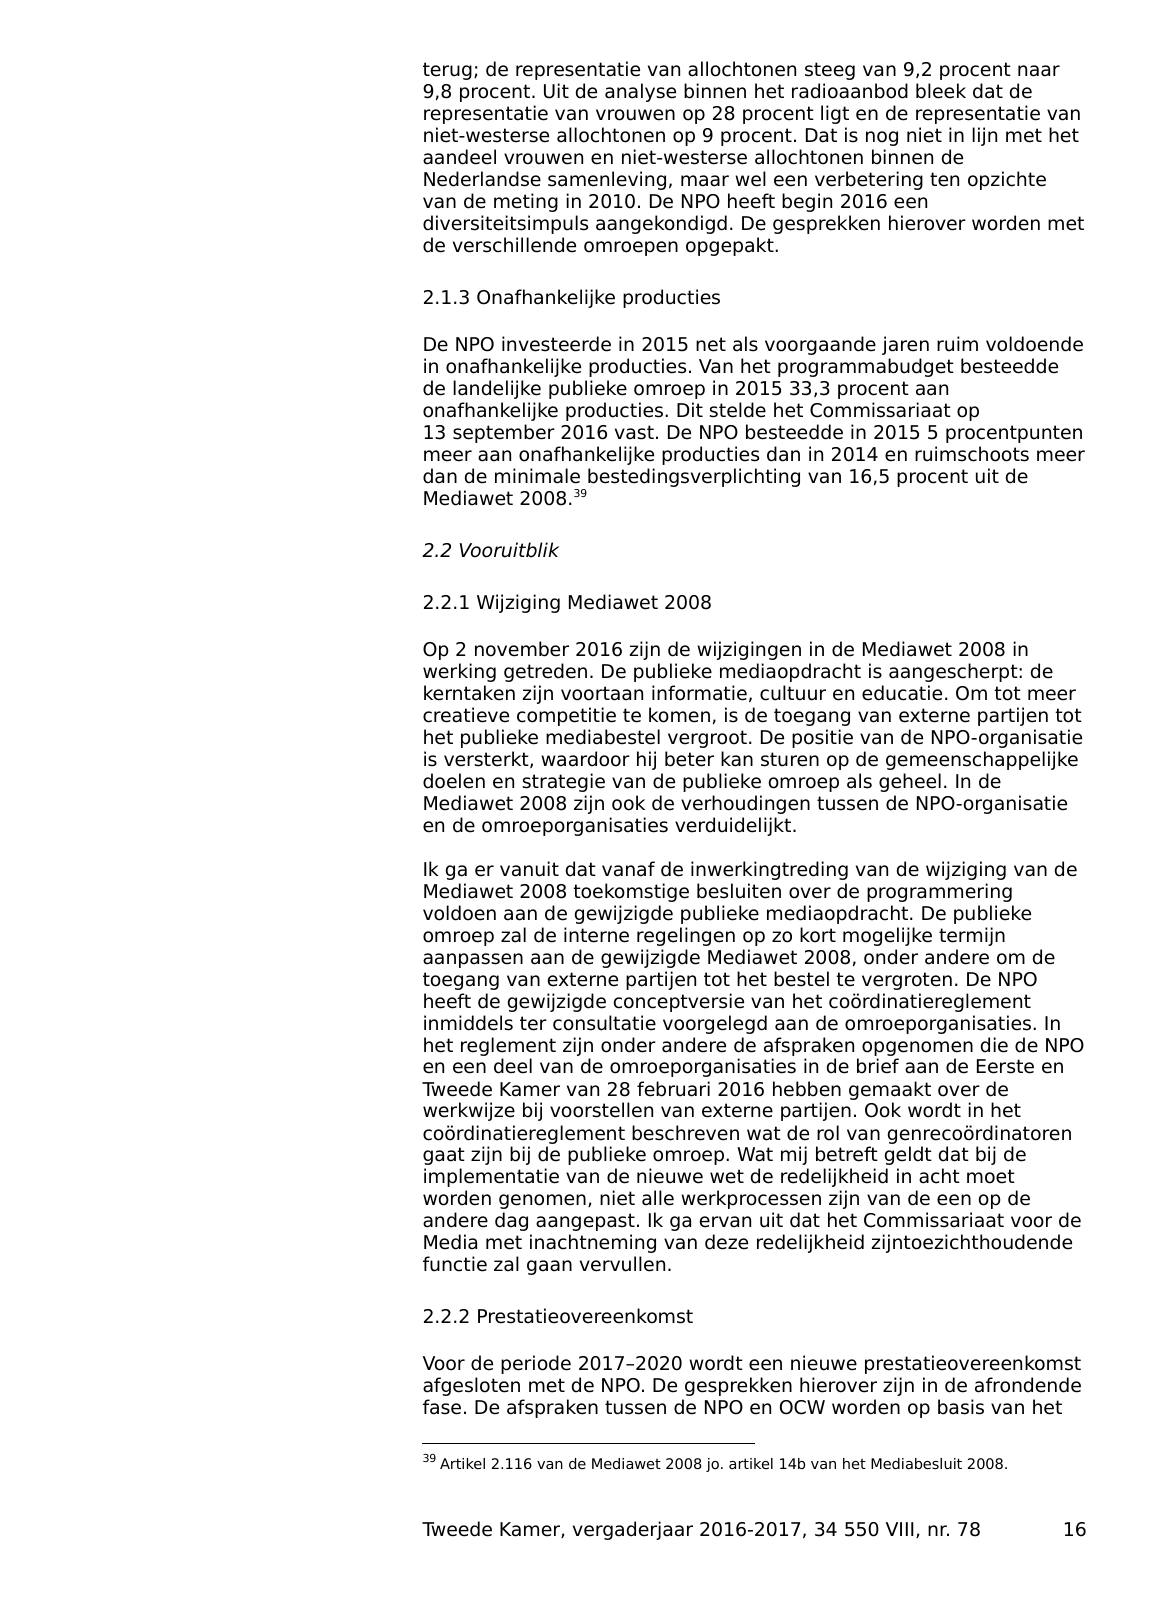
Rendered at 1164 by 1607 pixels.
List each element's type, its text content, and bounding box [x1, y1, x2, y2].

subtitle 2.2.2 Prestatieovereenkomst [422, 1306, 1087, 1328]
subtitle 2.2.1 Wijziging Mediawet 2008 [422, 592, 1087, 614]
text Voor de periode 2017–2020 wordt een nieuwe prestatieovereenkomst afgesloten met de NPO. De gesprekken hierover zijn in de afrondende fase. De afspraken tussen de NPO en OCW worden op basis van het [422, 1353, 1087, 1419]
text terug; de representatie van allochtonen steeg van 9,2 procent naar 9,8 procent. Uit de analyse binnen het radioaanbod bleek dat de representatie van vrouwen op 28 procent ligt en de representatie van niet-westerse allochtonen op 9 procent. Dat is nog niet in lijn met het aandeel vrouwen en niet-westerse allochtonen binnen de Nederlandse samenleving, maar wel een verbetering ten opzichte van de meting in 2010. De NPO heeft begin 2016 een diversiteitsimpuls aangekondigd. De gesprekken hierover worden met de verschillende omroepen opgepakt. [422, 59, 1087, 257]
text Ik ga er vanuit dat vanaf de inwerkingtreding van de wijziging van de Mediawet 2008 toekomstige besluiten over de programmering voldoen aan de gewijzigde publieke mediaopdracht. De publieke omroep zal de interne regelingen op zo kort mogelijke termijn aanpassen aan de gewijzigde Mediawet 2008, onder andere om de toegang van externe partijen tot het bestel te vergroten. De NPO heeft de gewijzigde conceptversie van het coördinatiereglement inmiddels ter consultatie voorgelegd aan de omroeporganisaties. In het reglement zijn onder andere de afspraken opgenomen die de NPO en een deel van de omroeporganisaties in de brief aan de Eerste en Tweede Kamer van 28 februari 2016 hebben gemaakt over de werkwijze bij voorstellen van externe partijen. Ook wordt in het coördinatiereglement beschreven wat de rol van genrecoördinatoren gaat zijn bij de publieke omroep. Wat mij betreft geldt dat bij de implementatie van de nieuwe wet de redelijkheid in acht moet worden genomen, niet alle werkprocessen zijn van de een op de andere dag aangepast. Ik ga ervan uit dat het Commissariaat voor de Media met inachtneming van deze redelijkheid zijntoezichthoudende functie zal gaan vervullen. [422, 859, 1087, 1276]
text Artikel 2.116 van de Mediawet 2008 jo. artikel 14b van het Mediabesluit 2008. [422, 1452, 1087, 1474]
text De NPO investeerde in 2015 net als voorgaande jaren ruim voldoende in onafhankelijke producties. Van het programmabudget besteedde de landelijke publieke omroep in 2015 33,3 procent aan onafhankelijke producties. Dit stelde het Commissariaat op 13 september 2016 vast. De NPO besteedde in 2015 5 procentpunten meer aan onafhankelijke producties dan in 2014 en ruimschoots meer dan de minimale bestedingsverplichting van 16,5 procent uit de Mediawet 2008. [422, 334, 1087, 510]
subtitle 2.1.3 Onafhankelijke producties [422, 287, 1087, 309]
text Op 2 november 2016 zijn de wijzigingen in de Mediawet 2008 in werking getreden. De publieke mediaopdracht is aangescherpt: de kerntaken zijn voortaan informatie, cultuur en educatie. Om tot meer creatieve competitie te komen, is de toegang van externe partijen tot het publieke mediabestel vergroot. De positie van de NPO-organisatie is versterkt, waardoor hij beter kan sturen op de gemeenschappelijke doelen en strategie van de publieke omroep als geheel. In de Mediawet 2008 zijn ook de verhoudingen tussen de NPO-organisatie en de omroeporganisaties verduidelijkt. [422, 639, 1087, 836]
subtitle 2.2 Vooruitblik [422, 540, 1087, 562]
